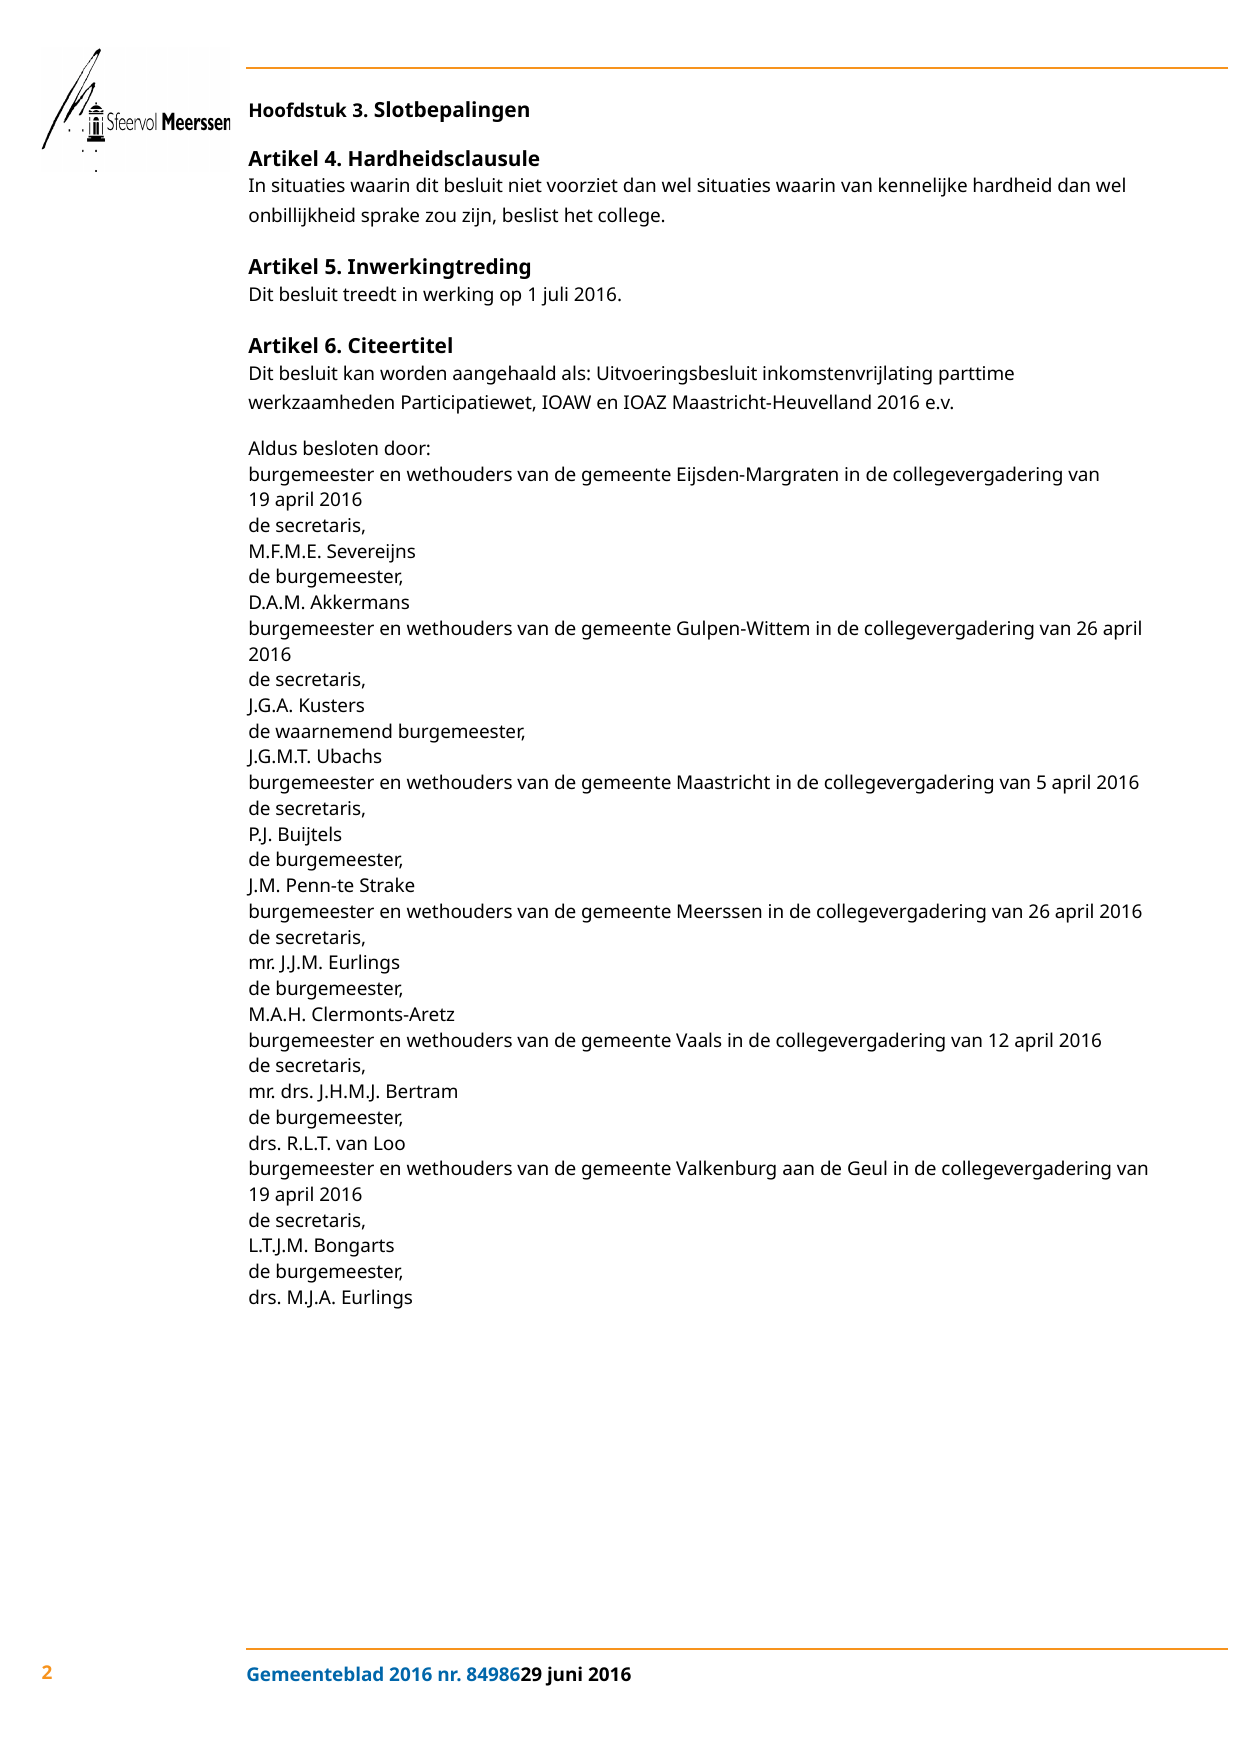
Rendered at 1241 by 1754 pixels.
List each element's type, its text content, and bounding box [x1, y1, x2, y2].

text burgemeester en wethouders van de gemeente Maastricht in de collegevergadering van 5 april 2016 [248, 769, 1152, 795]
picture [41, 47, 231, 172]
text de secretaris, [248, 667, 1152, 692]
text mr. drs. J.H.M.J. Bertram [248, 1078, 1152, 1104]
text de burgemeester, [248, 975, 1152, 1001]
text drs. R.L.T. van Loo [248, 1130, 1152, 1155]
text In situaties waarin dit besluit niet voorziet dan wel situaties waarin van kennelijke hardheid dan wel onbillijkheid sprake zou zijn, beslist het college. [248, 172, 1152, 228]
text D.A.M. Akkermans [248, 589, 1152, 615]
text J.M. Penn-te Strake [248, 872, 1152, 898]
text burgemeester en wethouders van de gemeente Gulpen-Wittem in de collegevergadering van 26 april 2016 [248, 615, 1152, 667]
text de burgemeester, [248, 564, 1152, 589]
text de burgemeester, [248, 1104, 1152, 1130]
text de secretaris, [248, 924, 1152, 949]
text M.A.H. Clermonts-Aretz [248, 1001, 1152, 1027]
text Aldus besloten door: [248, 435, 1152, 461]
text burgemeester en wethouders van de gemeente Valkenburg aan de Geul in de collegevergadering van 19 april 2016 [248, 1155, 1152, 1207]
text M.F.M.E. Severeijns [248, 538, 1152, 564]
text J.G.A. Kusters [248, 692, 1152, 718]
text burgemeester en wethouders van de gemeente Vaals in de collegevergadering van 12 april 2016 [248, 1027, 1152, 1052]
text burgemeester en wethouders van de gemeente Meerssen in de collegevergadering van 26 april 2016 [248, 898, 1152, 924]
text de burgemeester, [248, 847, 1152, 872]
text P.J. Buijtels [248, 821, 1152, 847]
text J.G.M.T. Ubachs [248, 744, 1152, 769]
text de secretaris, [248, 512, 1152, 538]
text mr. J.J.M. Eurlings [248, 949, 1152, 975]
text Artikel 5. Inwerkingtreding [248, 252, 1152, 281]
text de secretaris, [248, 795, 1152, 821]
text L.T.J.M. Bongarts [248, 1233, 1152, 1258]
text de burgemeester, [248, 1258, 1152, 1284]
text Artikel 6. Citeertitel [248, 331, 1152, 360]
text Hoofdstuk 3. Slotbepalingen [248, 95, 1152, 123]
text de secretaris, [248, 1207, 1152, 1233]
text burgemeester en wethouders van de gemeente Eijsden-Margraten in de collegevergadering van 19 april 2016 [248, 461, 1152, 512]
text de waarnemend burgemeester, [248, 718, 1152, 744]
text Dit besluit treedt in werking op 1 juli 2016. [248, 281, 1152, 307]
text Dit besluit kan worden aangehaald als: Uitvoeringsbesluit inkomstenvrijlating parttime werkzaamheden Participatiewet, IOAW en IOAZ Maastricht-Heuvelland 2016 e.v. [248, 360, 1152, 415]
text drs. M.J.A. Eurlings [248, 1284, 1152, 1310]
text de secretaris, [248, 1052, 1152, 1078]
text Artikel 4. Hardheidsclausule [248, 144, 1152, 172]
